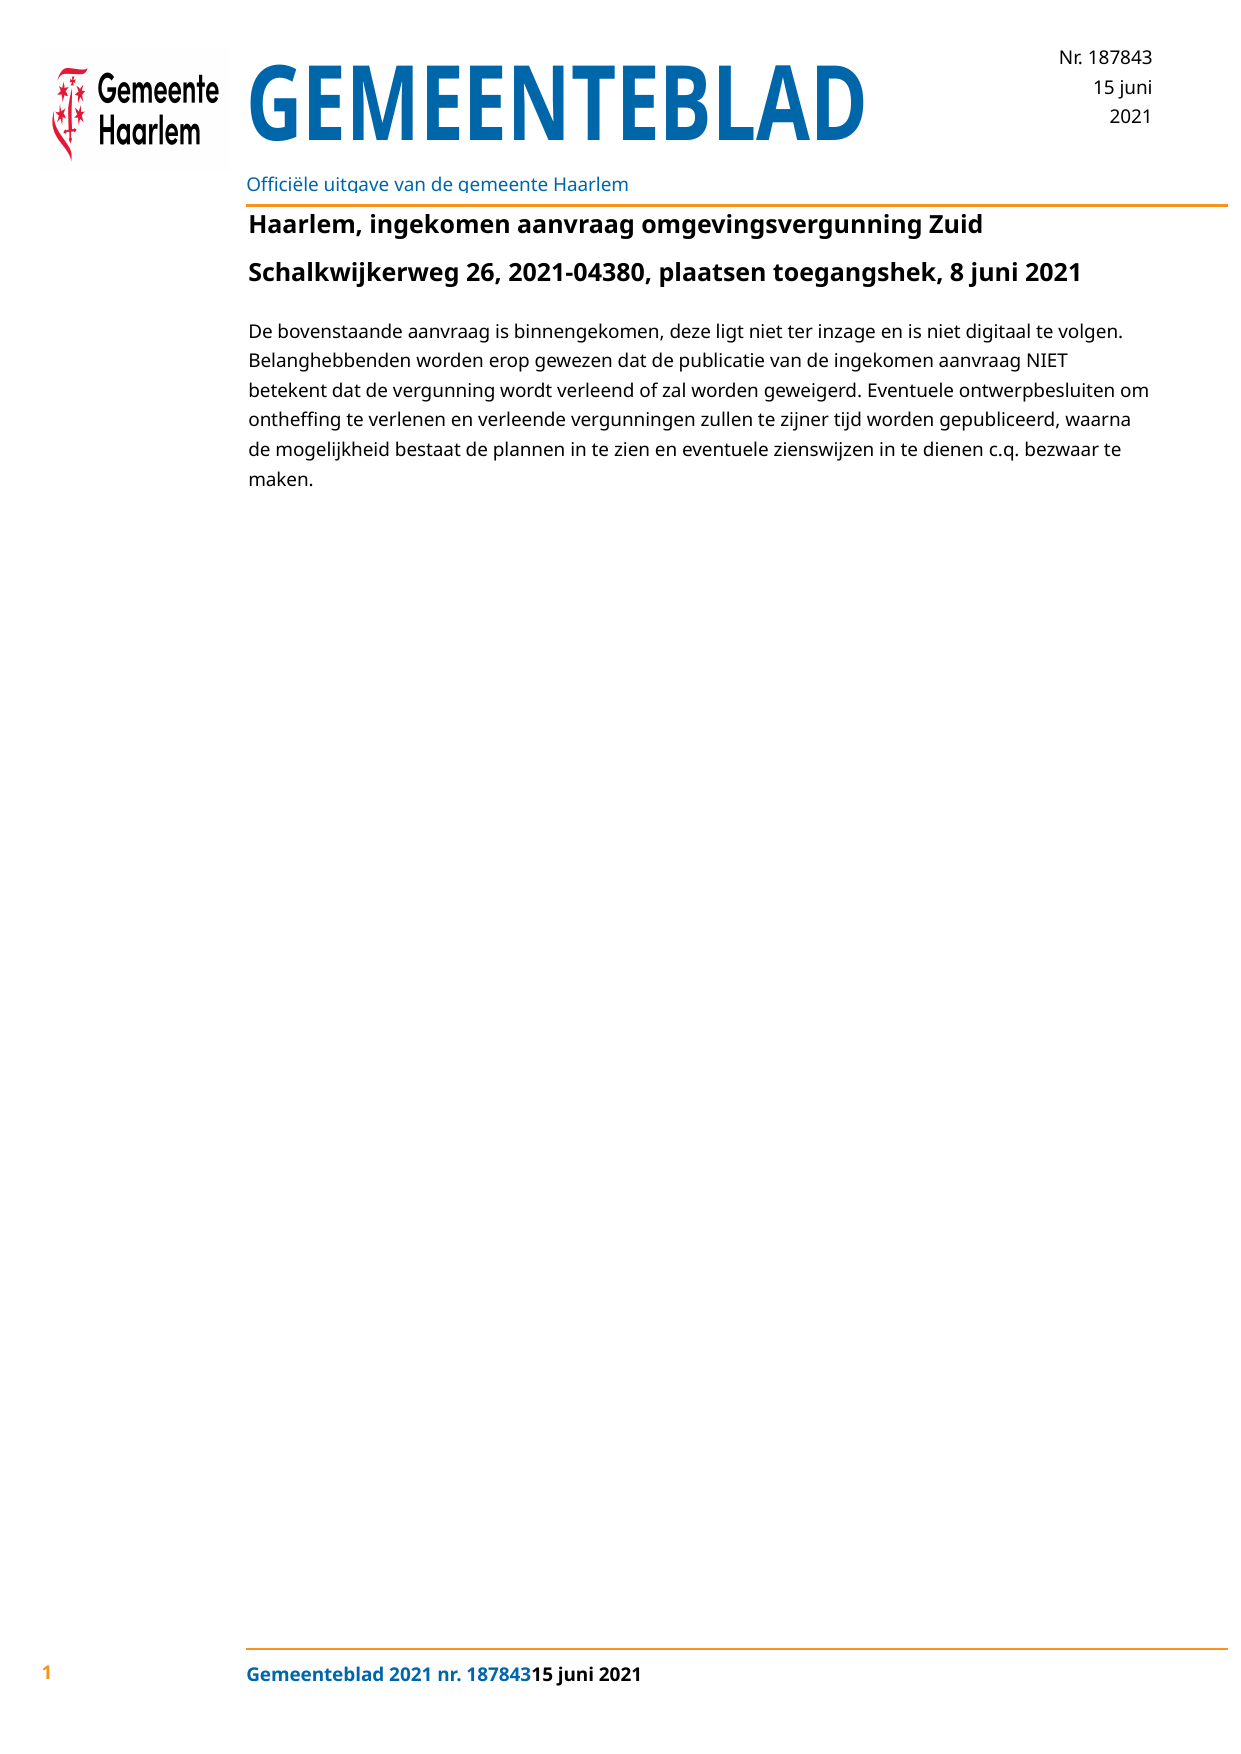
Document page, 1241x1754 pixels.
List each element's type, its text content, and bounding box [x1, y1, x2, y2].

picture [41, 47, 231, 172]
text Haarlem, ingekomen aanvraag omgevingsvergunning Zuid Schalkwijkerweg 26, 2021-04380, plaatsen toegangshek, 8 juni 2021 [248, 207, 1152, 288]
text De bovenstaande aanvraag is binnengekomen, deze ligt niet ter inzage en is niet digitaal te volgen. Belanghebbenden worden erop gewezen dat de publicatie van de ingekomen aanvraag NIET betekent dat de vergunning wordt verleend of zal worden geweigerd. Eventuele ontwerpbesluiten om ontheffing te verlenen en verleende vergunningen zullen te zijner tijd worden gepubliceerd, waarna de mogelijkheid bestaat de plannen in te zien en eventuele zienswijzen in te dienen c.q. bezwaar te maken. [248, 318, 1152, 492]
